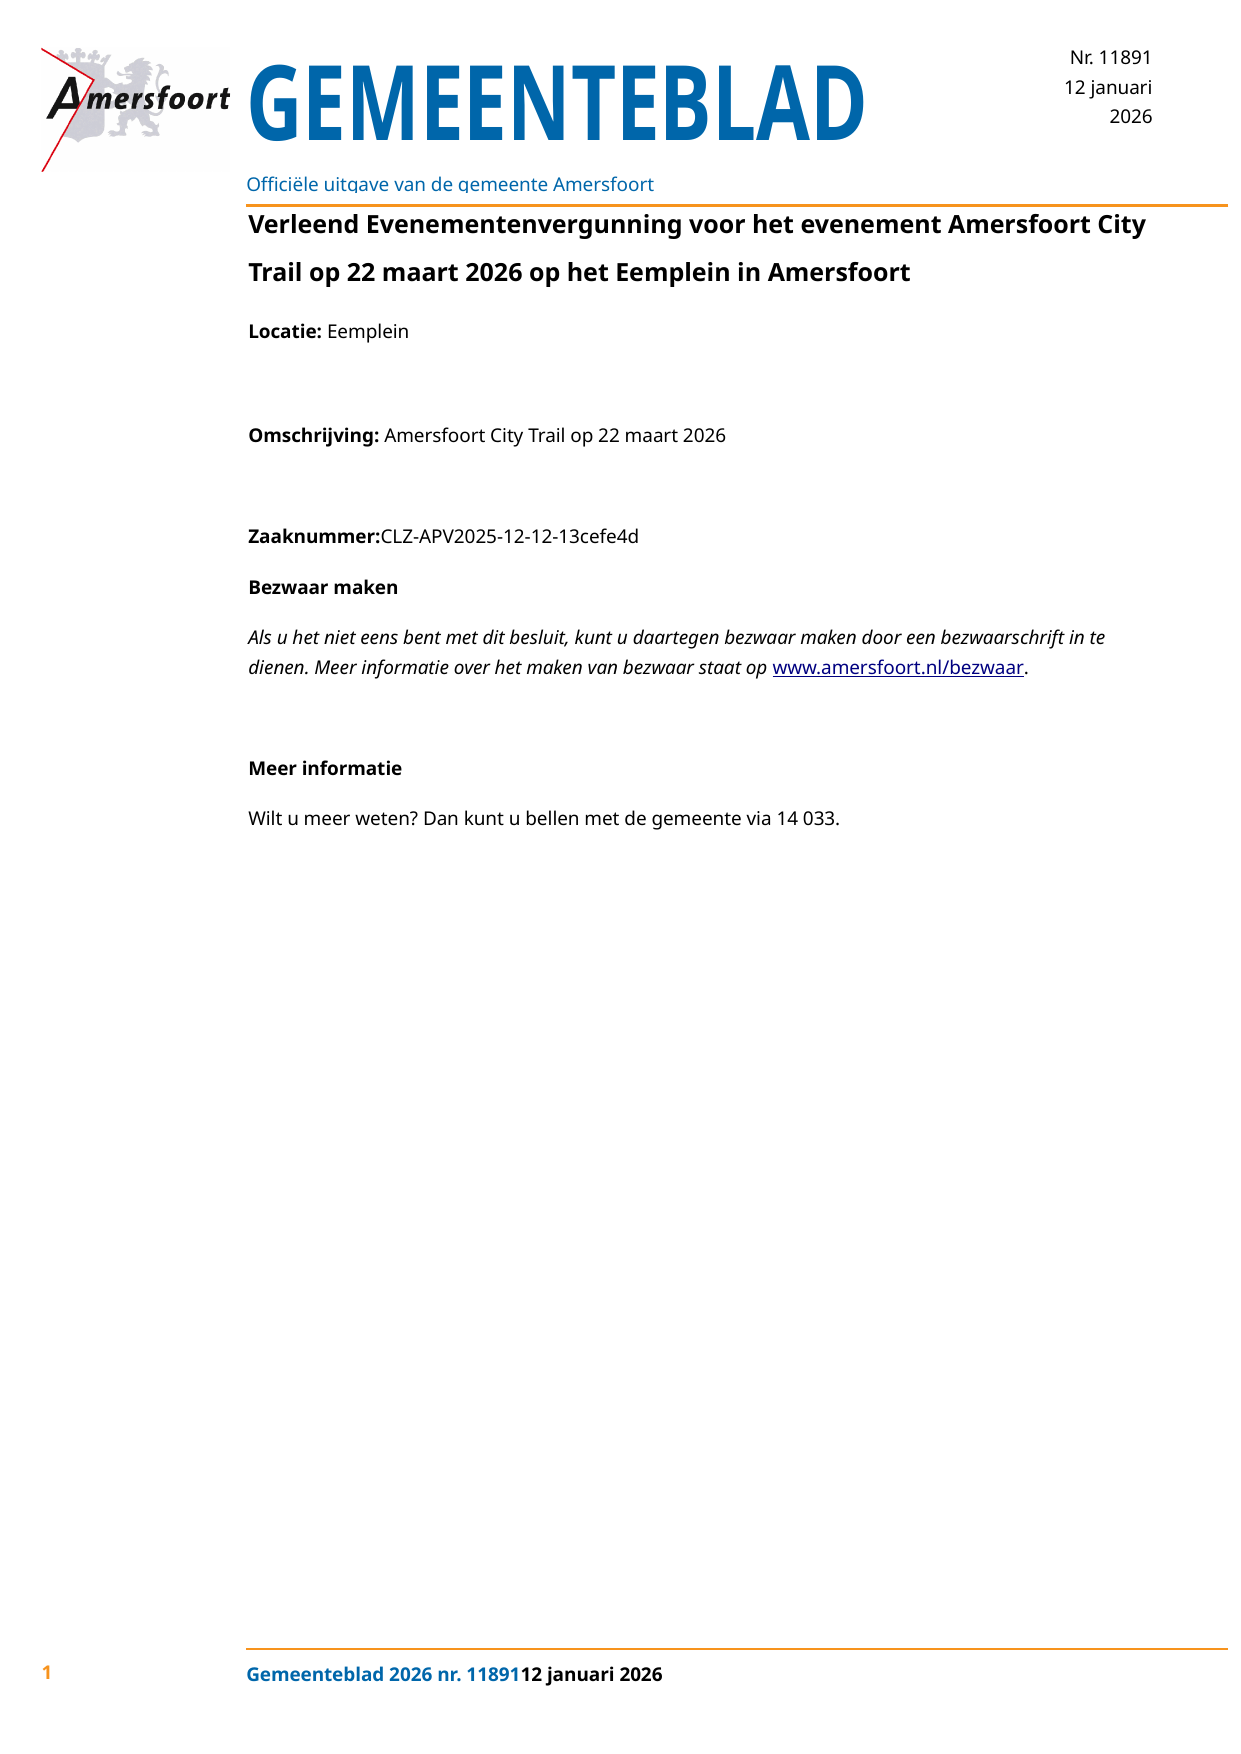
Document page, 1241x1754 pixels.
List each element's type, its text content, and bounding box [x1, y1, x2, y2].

text Meer informatie [248, 755, 1152, 781]
text Wilt u meer weten? Dan kunt u bellen met de gemeente via 14 033. [248, 805, 1152, 831]
picture [41, 47, 231, 172]
text Als u het niet eens bent met dit besluit, kunt u daartegen bezwaar maken door een bezwaarschrift in te dienen. Meer informatie over het maken van bezwaar staat op www.amersfoort.nl/bezwaar. [248, 624, 1152, 680]
text ﻿Omschrijving: Amersfoort City Trail op 22 maart 2026 [248, 419, 1152, 448]
text Verleend Evenementenvergunning voor het evenement Amersfoort City Trail op 22 maart 2026 op het Eemplein in Amersfoort [248, 207, 1152, 288]
text Zaaknummer:CLZ-APV2025-12-12-13cefe4d [248, 523, 1152, 549]
text Locatie: Eemplein [248, 318, 1152, 344]
text Bezwaar maken [248, 574, 1152, 600]
